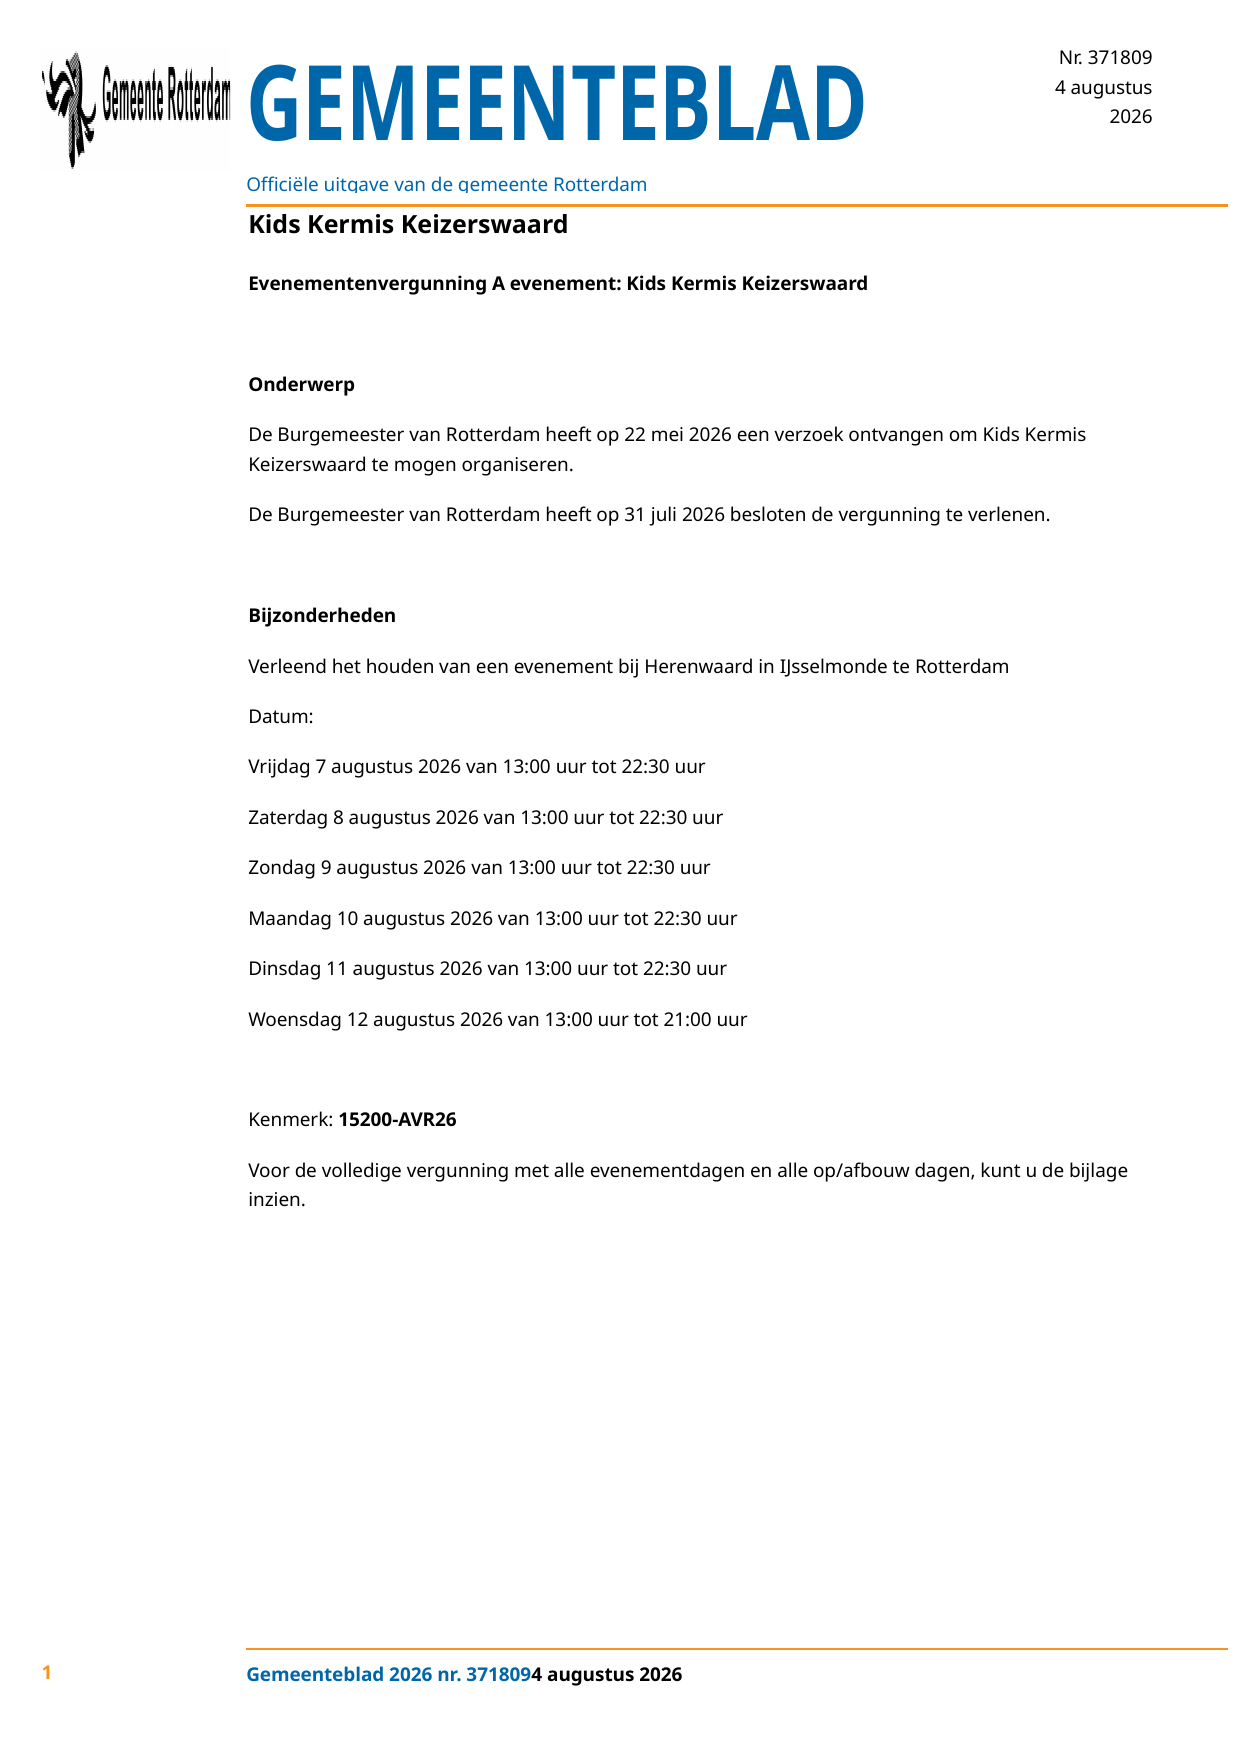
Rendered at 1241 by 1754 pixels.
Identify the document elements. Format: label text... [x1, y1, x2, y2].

text Zondag 9 augustus 2026 van 13:00 uur tot 22:30 uur [248, 854, 1152, 880]
text Evenementenvergunning A evenement: Kids Kermis Keizerswaard [248, 270, 1152, 296]
text Bijzonderheden [248, 602, 1152, 628]
text Dinsdag 11 augustus 2026 van 13:00 uur tot 22:30 uur [248, 955, 1152, 981]
text Kids Kermis Keizerswaard [248, 207, 1152, 241]
text Datum: [248, 703, 1152, 729]
picture [41, 47, 231, 172]
text Woensdag 12 augustus 2026 van 13:00 uur tot 21:00 uur [248, 1006, 1152, 1031]
text Maandag 10 augustus 2026 van 13:00 uur tot 22:30 uur [248, 905, 1152, 931]
text Zaterdag 8 augustus 2026 van 13:00 uur tot 22:30 uur [248, 804, 1152, 830]
text Verleend het houden van een evenement bij Herenwaard in IJsselmonde te Rotterdam [248, 653, 1152, 678]
text Vrijdag 7 augustus 2026 van 13:00 uur tot 22:30 uur [248, 754, 1152, 779]
text Onderwerp [248, 371, 1152, 397]
text Voor de volledige vergunning met alle evenementdagen en alle op/afbouw dagen, kunt u de bijlage inzien. [248, 1157, 1152, 1212]
text De Burgemeester van Rotterdam heeft op 22 mei 2026 een verzoek ontvangen om Kids Kermis Keizerswaard te mogen organiseren. [248, 422, 1152, 477]
text Kenmerk: 15200-AVR26 [248, 1107, 1152, 1132]
text De Burgemeester van Rotterdam heeft op 31 juli 2026 besloten de vergunning te verlenen. [248, 502, 1152, 527]
